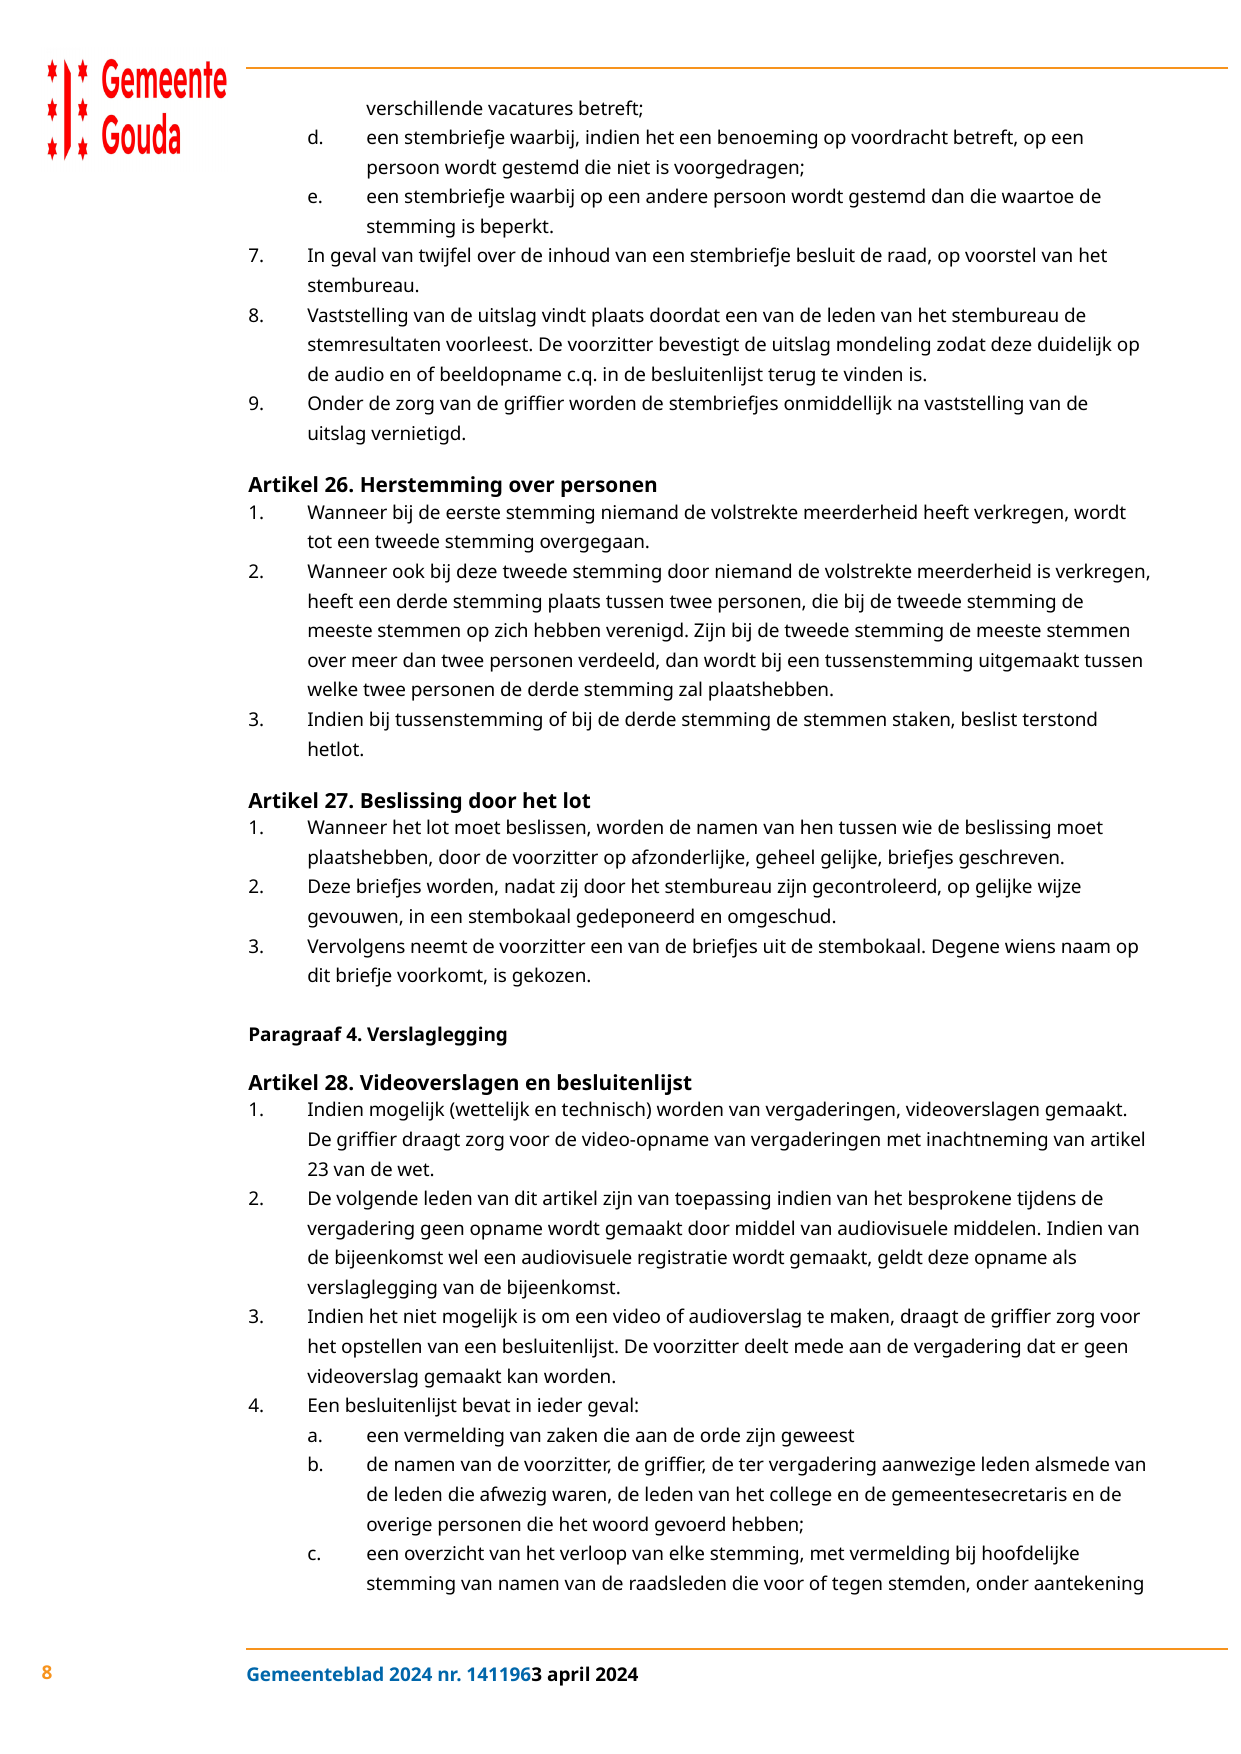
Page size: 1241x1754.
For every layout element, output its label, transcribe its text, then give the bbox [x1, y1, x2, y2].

text Artikel 28. Videoverslagen en besluitenlijst [248, 1068, 1152, 1097]
list een overzicht van het verloop van elke stemming, met vermelding bij hoofdelijke stemming van namen van de raadsleden die voor of tegen stemden, onder aantekening [307, 1540, 1152, 1596]
list Wanneer ook bij deze tweede stemming door niemand de volstrekte meerderheid is verkregen, heeft een derde stemming plaats tussen twee personen, die bij de tweede stemming de meeste stemmen op zich hebben verenigd. Zijn bij de tweede stemming de meeste stemmen over meer dan twee personen verdeeld, dan wordt bij een tussenstemming uitgemaakt tussen welke twee personen de derde stemming zal plaatshebben. [248, 558, 1152, 702]
list een vermelding van zaken die aan de orde zijn geweest [307, 1422, 1152, 1448]
list een stembriefje waarbij op een andere persoon wordt gestemd dan die waartoe de stemming is beperkt. [307, 183, 1152, 239]
text Artikel 27. Beslissing door het lot [248, 786, 1152, 814]
list Wanneer bij de eerste stemming niemand de volstrekte meerderheid heeft verkregen, wordt tot een tweede stemming overgegaan. [248, 499, 1152, 554]
list Vaststelling van de uitslag vindt plaats doordat een van de leden van het stembureau de stemresultaten voorleest. De voorzitter bevestigt de uitslag mondeling zodat deze duidelijk op de audio en of beeldopname c.q. in de besluitenlijst terug te vinden is. [248, 302, 1152, 387]
list de namen van de voorzitter, de griffier, de ter vergadering aanwezige leden alsmede van de leden die afwezig waren, de leden van het college en de gemeentesecretaris en de overige personen die het woord gevoerd hebben; [307, 1452, 1152, 1537]
picture [41, 47, 231, 172]
text Paragraaf 4. Verslaglegging [248, 1022, 1152, 1047]
list Indien bij tussenstemming of bij de derde stemming de stemmen staken, beslist terstond hetlot. [248, 706, 1152, 761]
list Wanneer het lot moet beslissen, worden de namen van hen tussen wie de beslissing moet plaatshebben, door de voorzitter op afzonderlijke, geheel gelijke, briefjes geschreven. [248, 814, 1152, 870]
list De volgende leden van dit artikel zijn van toepassing indien van het besprokene tijdens de vergadering geen opname wordt gemaakt door middel van audiovisuele middelen. Indien van de bijeenkomst wel een audiovisuele registratie wordt gemaakt, geldt deze opname als verslaglegging van de bijeenkomst. [248, 1185, 1152, 1300]
list Vervolgens neemt de voorzitter een van de briefjes uit de stembokaal. Degene wiens naam op dit briefje voorkomt, is gekozen. [248, 933, 1152, 988]
list een stembriefje waarbij, indien het een benoeming op voordracht betreft, op een persoon wordt gestemd die niet is voorgedragen; [307, 124, 1152, 180]
text Artikel 26. Herstemming over personen [248, 471, 1152, 499]
list verschillende vacatures betreft; [307, 95, 1152, 121]
list Indien het niet mogelijk is om een video of audioverslag te maken, draagt de griffier zorg voor het opstellen van een besluitenlijst. De voorzitter deelt mede aan de vergadering dat er geen videoverslag gemaakt kan worden. [248, 1304, 1152, 1389]
list Deze briefjes worden, nadat zij door het stembureau zijn gecontroleerd, op gelijke wijze gevouwen, in een stembokaal gedeponeerd en omgeschud. [248, 874, 1152, 929]
list In geval van twijfel over de inhoud van een stembriefje besluit de raad, op voorstel van het stembureau. [248, 243, 1152, 298]
list Indien mogelijk (wettelijk en technisch) worden van vergaderingen, videoverslagen gemaakt. De griffier draagt zorg voor de video-opname van vergaderingen met inachtneming van artikel 23 van de wet. [248, 1097, 1152, 1182]
list Onder de zorg van de griffier worden de stembriefjes onmiddellijk na vaststelling van de uitslag vernietigd. [248, 391, 1152, 446]
list Een besluitenlijst bevat in ieder geval: [248, 1392, 1152, 1418]
